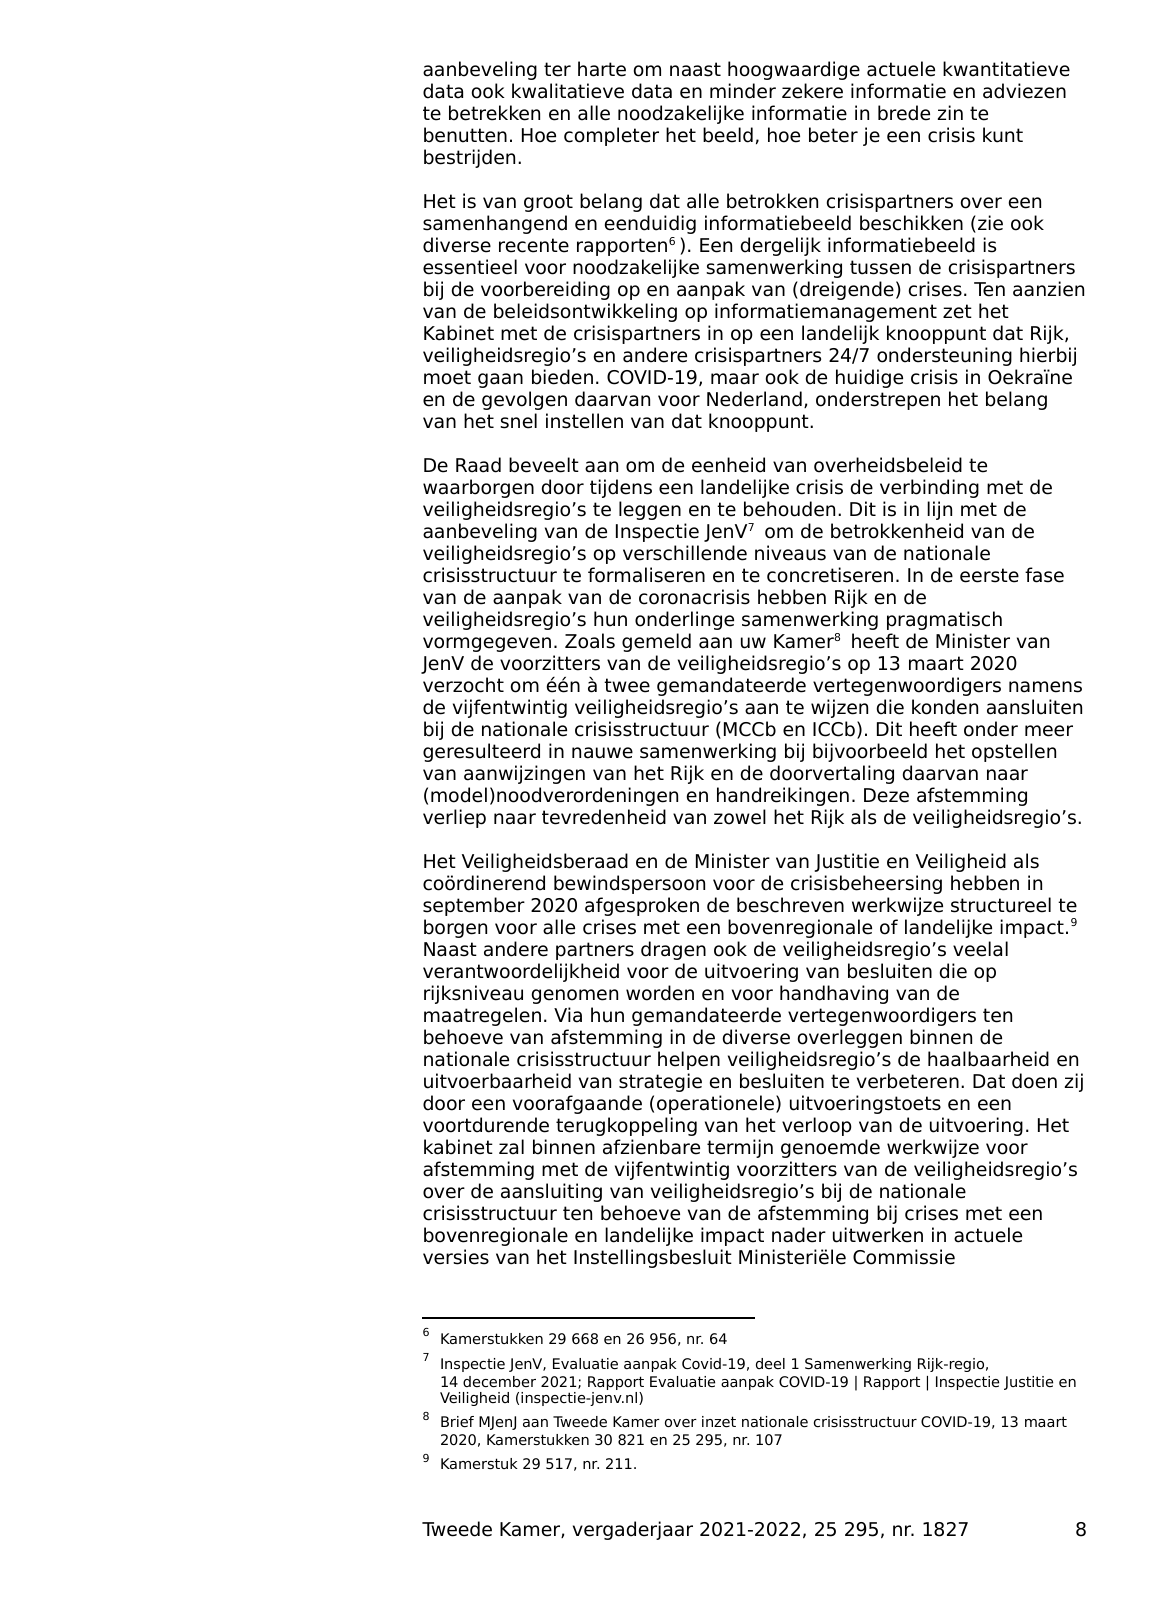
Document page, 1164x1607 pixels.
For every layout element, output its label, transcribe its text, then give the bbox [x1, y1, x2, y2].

text De Raad beveelt aan om de eenheid van overheidsbeleid te waarborgen door tijdens een landelijke crisis de verbinding met de veiligheidsregio’s te leggen en te behouden. Dit is in lijn met de aanbeveling van de Inspectie JenV om de betrokkenheid van de veiligheidsregio’s op verschillende niveaus van de nationale crisisstructuur te formaliseren en te concretiseren. In de eerste fase van de aanpak van de coronacrisis hebben Rijk en de veiligheidsregio’s hun onderlinge samenwerking pragmatisch vormgegeven. Zoals gemeld aan uw Kamer heeft de Minister van JenV de voorzitters van de veiligheidsregio’s op 13 maart 2020 verzocht om één à twee gemandateerde vertegenwoordigers namens de vijfentwintig veiligheidsregio’s aan te wijzen die konden aansluiten bij de nationale crisisstructuur (MCCb en ICCb). Dit heeft onder meer geresulteerd in nauwe samenwerking bij bijvoorbeeld het opstellen van aanwijzingen van het Rijk en de doorvertaling daarvan naar (model)noodverordeningen en handreikingen. Deze afstemming verliep naar tevredenheid van zowel het Rijk als de veiligheidsregio’s. [422, 455, 1087, 829]
text Het is van groot belang dat alle betrokken crisispartners over een samenhangend en eenduidig informatiebeeld beschikken (zie ook diverse recente rapporten). Een dergelijk informatiebeeld is essentieel voor noodzakelijke samenwerking tussen de crisispartners bij de voorbereiding op en aanpak van (dreigende) crises. Ten aanzien van de beleidsontwikkeling op informatiemanagement zet het Kabinet met de crisispartners in op een landelijk knooppunt dat Rijk, veiligheidsregio’s en andere crisispartners 24/7 ondersteuning hierbij moet gaan bieden. COVID-19, maar ook de huidige crisis in Oekraïne en de gevolgen daarvan voor Nederland, onderstrepen het belang van het snel instellen van dat knooppunt. [422, 191, 1087, 433]
text Inspectie JenV, Evaluatie aanpak Covid-19, deel 1 Samenwerking Rijk-regio, 14 december 2021; Rapport Evaluatie aanpak COVID-19 | Rapport | Inspectie Justitie en Veiligheid (inspectie-jenv.nl) [422, 1352, 1087, 1407]
text Kamerstukken 29 668 en 26 956, nr. 64 [422, 1327, 1087, 1349]
text Kamerstuk 29 517, nr. 211. [422, 1452, 1087, 1474]
text Het Veiligheidsberaad en de Minister van Justitie en Veiligheid als coördinerend bewindspersoon voor de crisisbeheersing hebben in september 2020 afgesproken de beschreven werkwijze structureel te borgen voor alle crises met een bovenregionale of landelijke impact. Naast andere partners dragen ook de veiligheidsregio’s veelal verantwoordelijkheid voor de uitvoering van besluiten die op rijksniveau genomen worden en voor handhaving van de maatregelen. Via hun gemandateerde vertegenwoordigers ten behoeve van afstemming in de diverse overleggen binnen de nationale crisisstructuur helpen veiligheidsregio’s de haalbaarheid en uitvoerbaarheid van strategie en besluiten te verbeteren. Dat doen zij door een voorafgaande (operationele) uitvoeringstoets en een voortdurende terugkoppeling van het verloop van de uitvoering. Het kabinet zal binnen afzienbare termijn genoemde werkwijze voor afstemming met de vijfentwintig voorzitters van de veiligheidsregio’s over de aansluiting van veiligheidsregio’s bij de nationale crisisstructuur ten behoeve van de afstemming bij crises met een bovenregionale en landelijke impact nader uitwerken in actuele versies van het Instellingsbesluit Ministeriële Commissie [422, 851, 1087, 1268]
text aanbeveling ter harte om naast hoogwaardige actuele kwantitatieve data ook kwalitatieve data en minder zekere informatie en adviezen te betrekken en alle noodzakelijke informatie in brede zin te benutten. Hoe completer het beeld, hoe beter je een crisis kunt bestrijden. [422, 59, 1087, 169]
text Brief MJenJ aan Tweede Kamer over inzet nationale crisisstructuur COVID-19, 13 maart 2020, Kamerstukken 30 821 en 25 295, nr. 107 [422, 1410, 1087, 1449]
